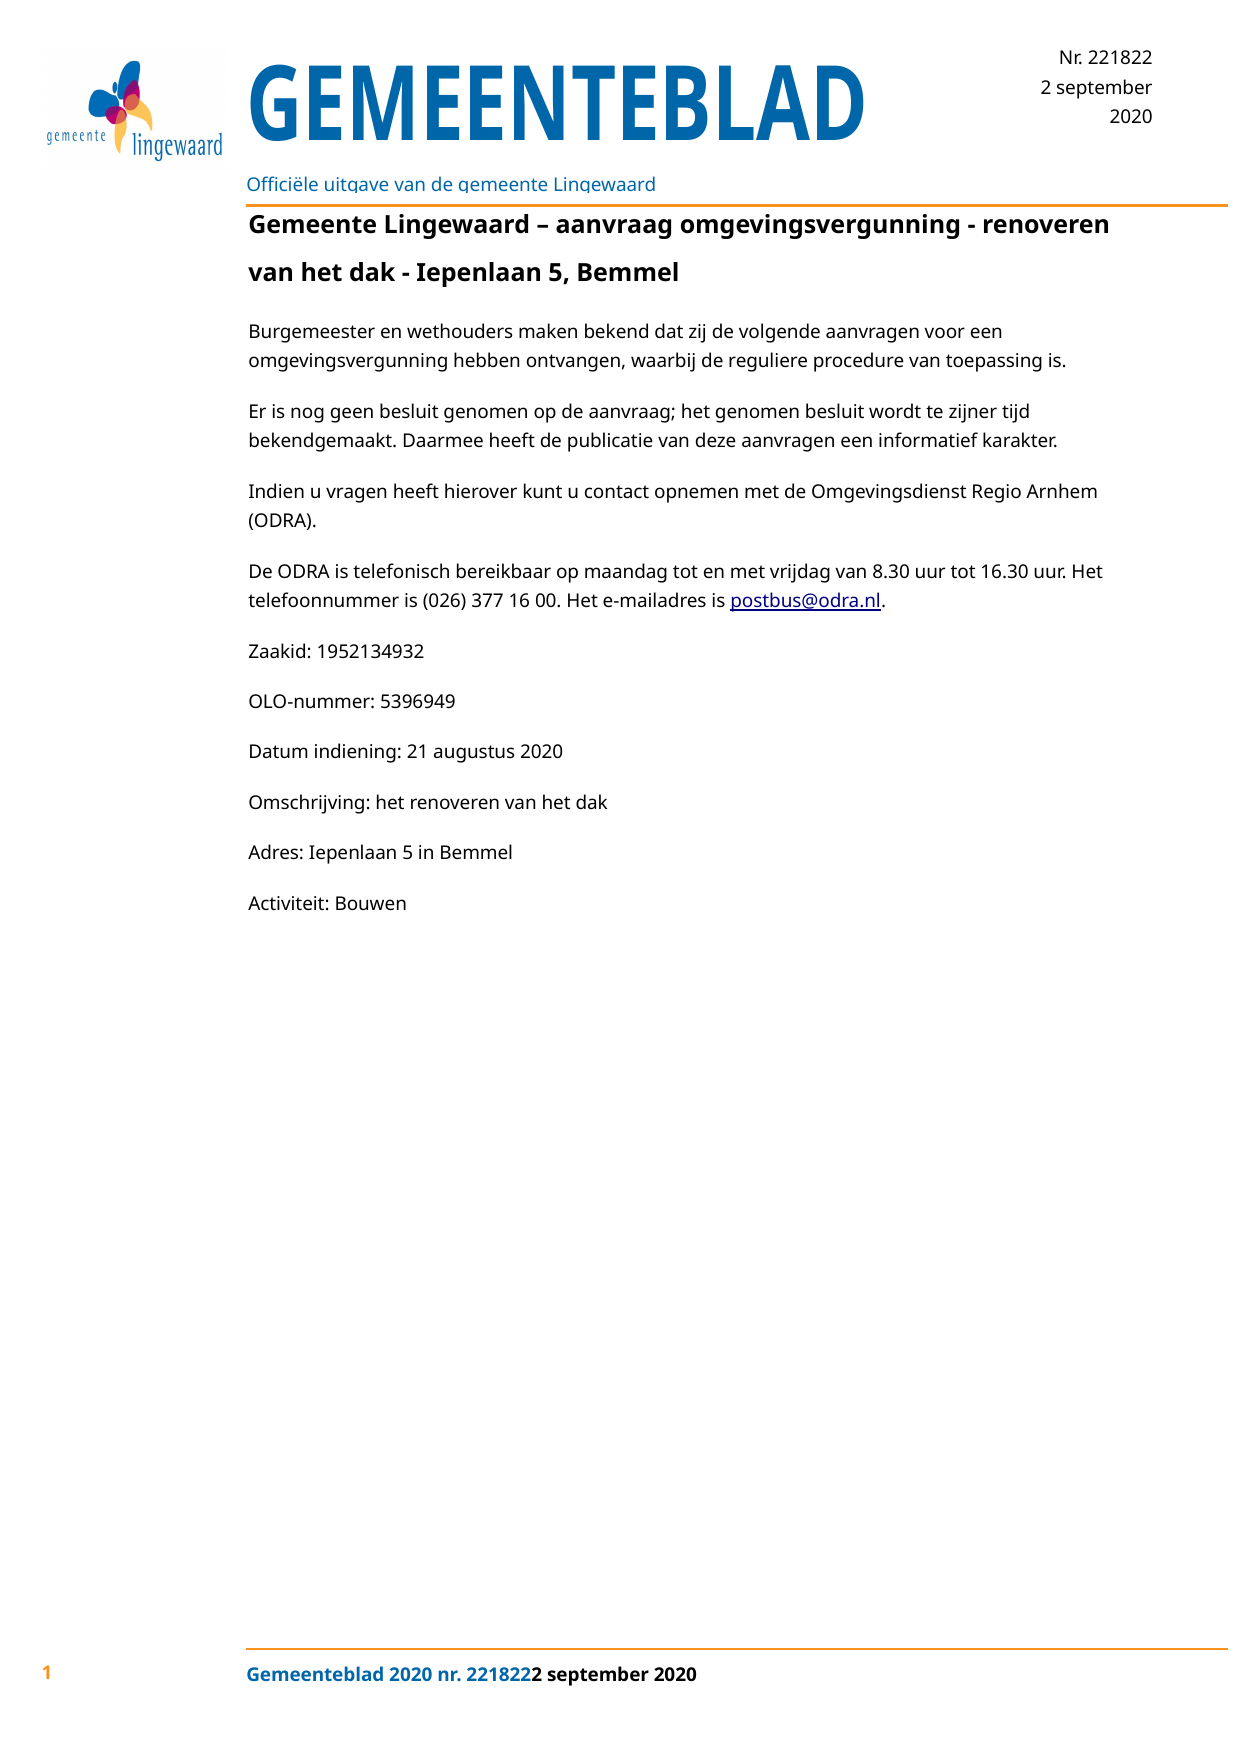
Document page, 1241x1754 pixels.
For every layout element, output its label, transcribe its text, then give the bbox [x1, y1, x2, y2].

text Zaakid: 1952134932 [248, 638, 1152, 664]
text Burgemeester en wethouders maken bekend dat zij de volgende aanvragen voor een omgevingsvergunning hebben ontvangen, waarbij de reguliere procedure van toepassing is. [248, 318, 1152, 373]
text Datum indiening: 21 augustus 2020 [248, 739, 1152, 764]
text Indien u vragen heeft hierover kunt u contact opnemen met de Omgevingsdienst Regio Arnhem (ODRA). [248, 478, 1152, 533]
text Activiteit: Bouwen [248, 890, 1152, 916]
text Gemeente Lingewaard – aanvraag omgevingsvergunning - renoveren van het dak - Iepenlaan 5, Bemmel [248, 207, 1152, 288]
text Adres: Iepenlaan 5 in Bemmel [248, 839, 1152, 865]
text De ODRA is telefonisch bereikbaar op maandag tot en met vrijdag van 8.30 uur tot 16.30 uur. Het telefoonnummer is (026) 377 16 00. Het e-mailadres is postbus@odra.nl. [248, 558, 1152, 613]
text Omschrijving: het renoveren van het dak [248, 789, 1152, 815]
text Er is nog geen besluit genomen op de aanvraag; het genomen besluit wordt te zijner tijd bekendgemaakt. Daarmee heeft de publicatie van deze aanvragen een informatief karakter. [248, 398, 1152, 453]
text OLO-nummer: 5396949 [248, 688, 1152, 714]
picture [41, 47, 231, 172]
